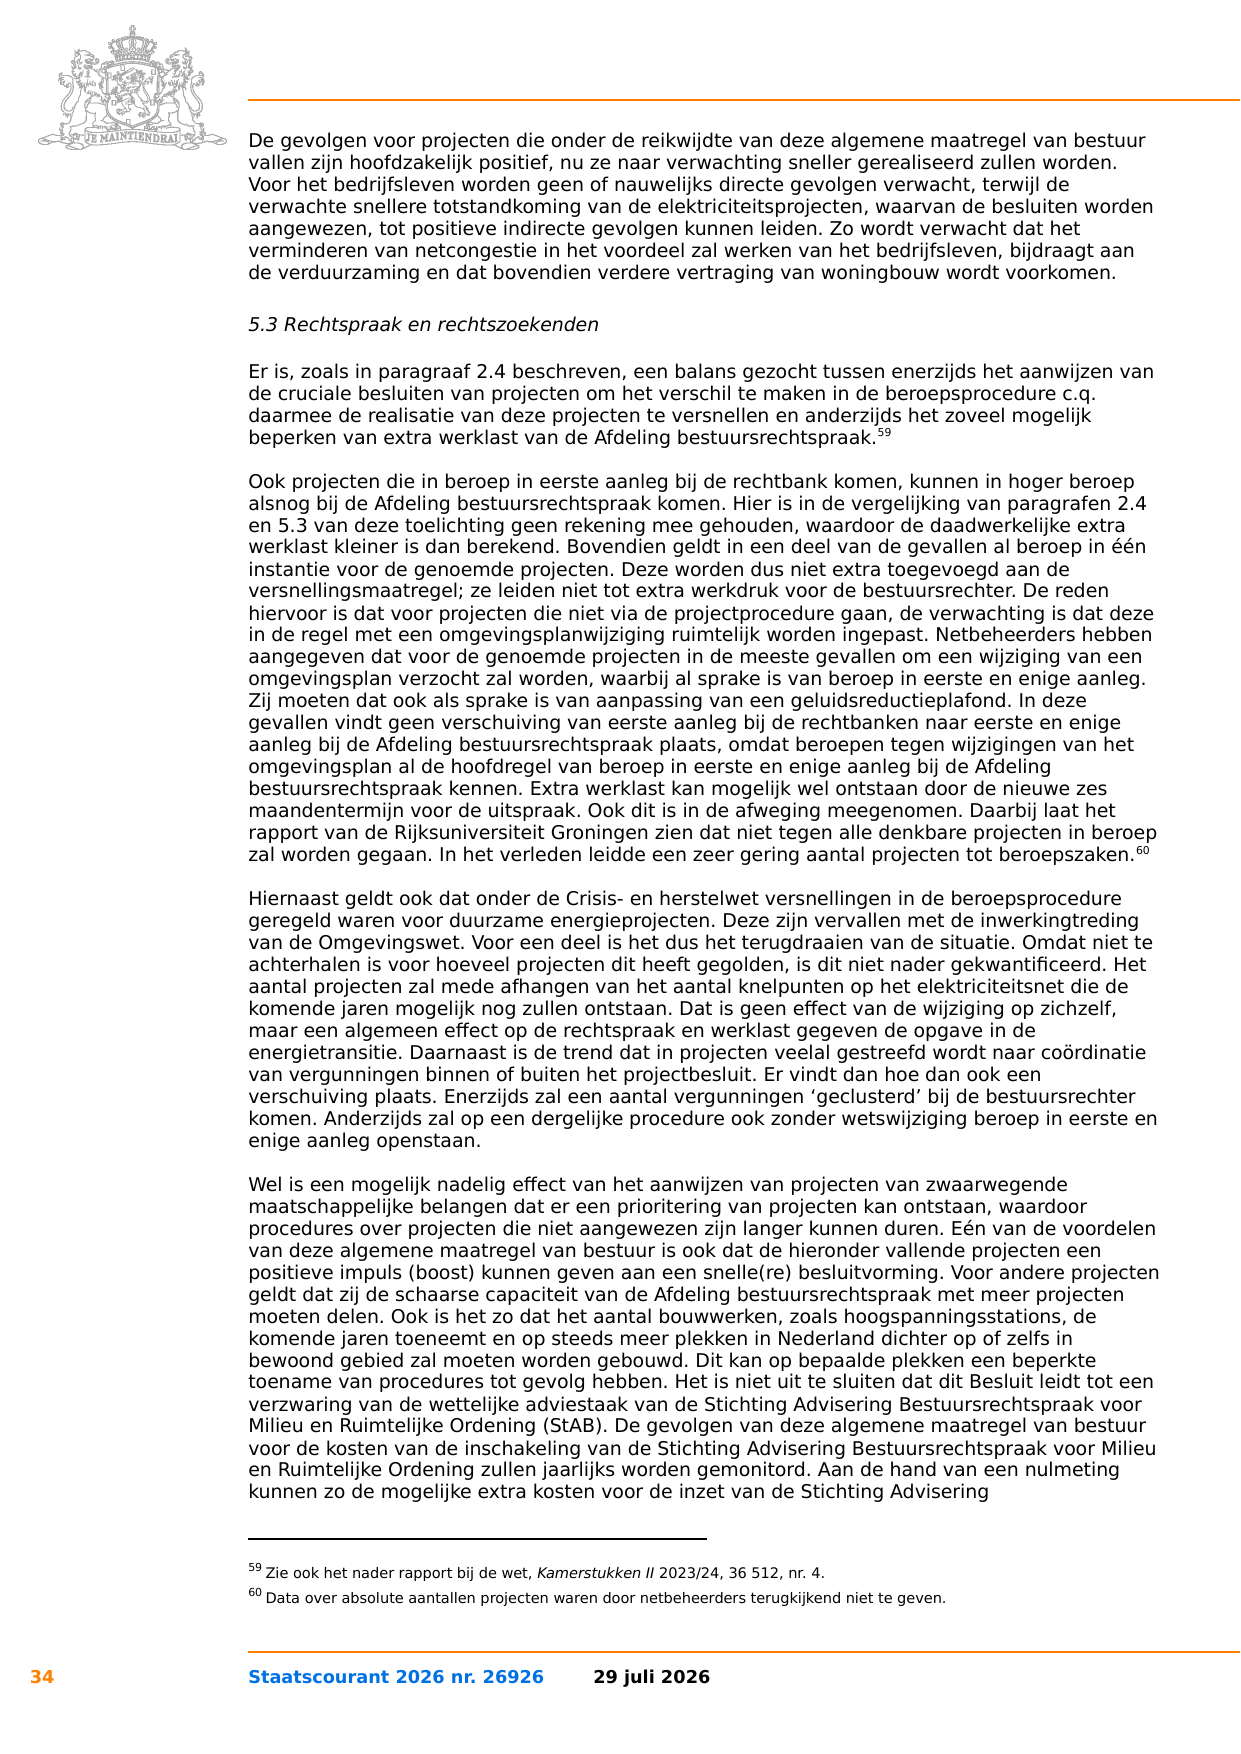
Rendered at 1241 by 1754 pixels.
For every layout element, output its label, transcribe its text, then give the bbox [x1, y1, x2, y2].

text De gevolgen voor projecten die onder de reikwijdte van deze algemene maatregel van bestuur vallen zijn hoofdzakelijk positief, nu ze naar verwachting sneller gerealiseerd zullen worden. Voor het bedrijfsleven worden geen of nauwelijks directe gevolgen verwacht, terwijl de verwachte snellere totstandkoming van de elektriciteitsprojecten, waarvan de besluiten worden aangewezen, tot positieve indirecte gevolgen kunnen leiden. Zo wordt verwacht dat het verminderen van netcongestie in het voordeel zal werken van het bedrijfsleven, bijdraagt aan de verduurzaming en dat bovendien verdere vertraging van woningbouw wordt voorkomen. [248, 130, 1163, 284]
text Zie ook het nader rapport bij de wet, Kamerstukken II 2023/24, 36 512, nr. 4. [248, 1561, 1163, 1583]
picture [38, 25, 227, 150]
text Data over absolute aantallen projecten waren door netbeheerders terugkijkend niet te geven. [248, 1586, 1163, 1608]
text Hiernaast geldt ook dat onder de Crisis- en herstelwet versnellingen in de beroepsprocedure geregeld waren voor duurzame energieprojecten. Deze zijn vervallen met de inwerkingtreding van de Omgevingswet. Voor een deel is het dus het terugdraaien van de situatie. Omdat niet te achterhalen is voor hoeveel projecten dit heeft gegolden, is dit niet nader gekwantificeerd. Het aantal projecten zal mede afhangen van het aantal knelpunten op het elektriciteitsnet die de komende jaren mogelijk nog zullen ontstaan. Dat is geen effect van de wijziging op zichzelf, maar een algemeen effect op de rechtspraak en werklast gegeven de opgave in de energietransitie. Daarnaast is de trend dat in projecten veelal gestreefd wordt naar coördinatie van vergunningen binnen of buiten het projectbesluit. Er vindt dan hoe dan ook een verschuiving plaats. Enerzijds zal een aantal vergunningen ‘geclusterd’ bij de bestuursrechter komen. Anderzijds zal op een dergelijke procedure ook zonder wetswijziging beroep in eerste en enige aanleg openstaan. [248, 888, 1163, 1152]
subtitle 5.3 Rechtspraak en rechtszoekenden [248, 314, 1163, 336]
text Ook projecten die in beroep in eerste aanleg bij de rechtbank komen, kunnen in hoger beroep alsnog bij de Afdeling bestuursrechtspraak komen. Hier is in de vergelijking van paragrafen 2.4 en 5.3 van deze toelichting geen rekening mee gehouden, waardoor de daadwerkelijke extra werklast kleiner is dan berekend. Bovendien geldt in een deel van de gevallen al beroep in één instantie voor de genoemde projecten. Deze worden dus niet extra toegevoegd aan de versnellingsmaatregel; ze leiden niet tot extra werkdruk voor de bestuursrechter. De reden hiervoor is dat voor projecten die niet via de projectprocedure gaan, de verwachting is dat deze in de regel met een omgevingsplanwijziging ruimtelijk worden ingepast. Netbeheerders hebben aangegeven dat voor de genoemde projecten in de meeste gevallen om een wijziging van een omgevingsplan verzocht zal worden, waarbij al sprake is van beroep in eerste en enige aanleg. Zij moeten dat ook als sprake is van aanpassing van een geluidsreductieplafond. In deze gevallen vindt geen verschuiving van eerste aanleg bij de rechtbanken naar eerste en enige aanleg bij de Afdeling bestuursrechtspraak plaats, omdat beroepen tegen wijzigingen van het omgevingsplan al de hoofdregel van beroep in eerste en enige aanleg bij de Afdeling bestuursrechtspraak kennen. Extra werklast kan mogelijk wel ontstaan door de nieuwe zes maandentermijn voor de uitspraak. Ook dit is in de afweging meegenomen. Daarbij laat het rapport van de Rijksuniversiteit Groningen zien dat niet tegen alle denkbare projecten in beroep zal worden gegaan. In het verleden leidde een zeer gering aantal projecten tot beroepszaken. [248, 471, 1163, 866]
text Wel is een mogelijk nadelig effect van het aanwijzen van projecten van zwaarwegende maatschappelijke belangen dat er een prioritering van projecten kan ontstaan, waardoor procedures over projecten die niet aangewezen zijn langer kunnen duren. Eén van de voordelen van deze algemene maatregel van bestuur is ook dat de hieronder vallende projecten een positieve impuls (boost) kunnen geven aan een snelle(re) besluitvorming. Voor andere projecten geldt dat zij de schaarse capaciteit van de Afdeling bestuursrechtspraak met meer projecten moeten delen. Ook is het zo dat het aantal bouwwerken, zoals hoogspanningsstations, de komende jaren toeneemt en op steeds meer plekken in Nederland dichter op of zelfs in bewoond gebied zal moeten worden gebouwd. Dit kan op bepaalde plekken een beperkte toename van procedures tot gevolg hebben. Het is niet uit te sluiten dat dit Besluit leidt tot een verzwaring van de wettelijke adviestaak van de Stichting Advisering Bestuursrechtspraak voor Milieu en Ruimtelijke Ordening (StAB). De gevolgen van deze algemene maatregel van bestuur voor de kosten van de inschakeling van de Stichting Advisering Bestuursrechtspraak voor Milieu en Ruimtelijke Ordening zullen jaarlijks worden gemonitord. Aan de hand van een nulmeting kunnen zo de mogelijke extra kosten voor de inzet van de Stichting Advisering [248, 1174, 1163, 1503]
text Er is, zoals in paragraaf 2.4 beschreven, een balans gezocht tussen enerzijds het aanwijzen van de cruciale besluiten van projecten om het verschil te maken in de beroepsprocedure c.q. daarmee de realisatie van deze projecten te versnellen en anderzijds het zoveel mogelijk beperken van extra werklast van de Afdeling bestuursrechtspraak. [248, 361, 1163, 449]
